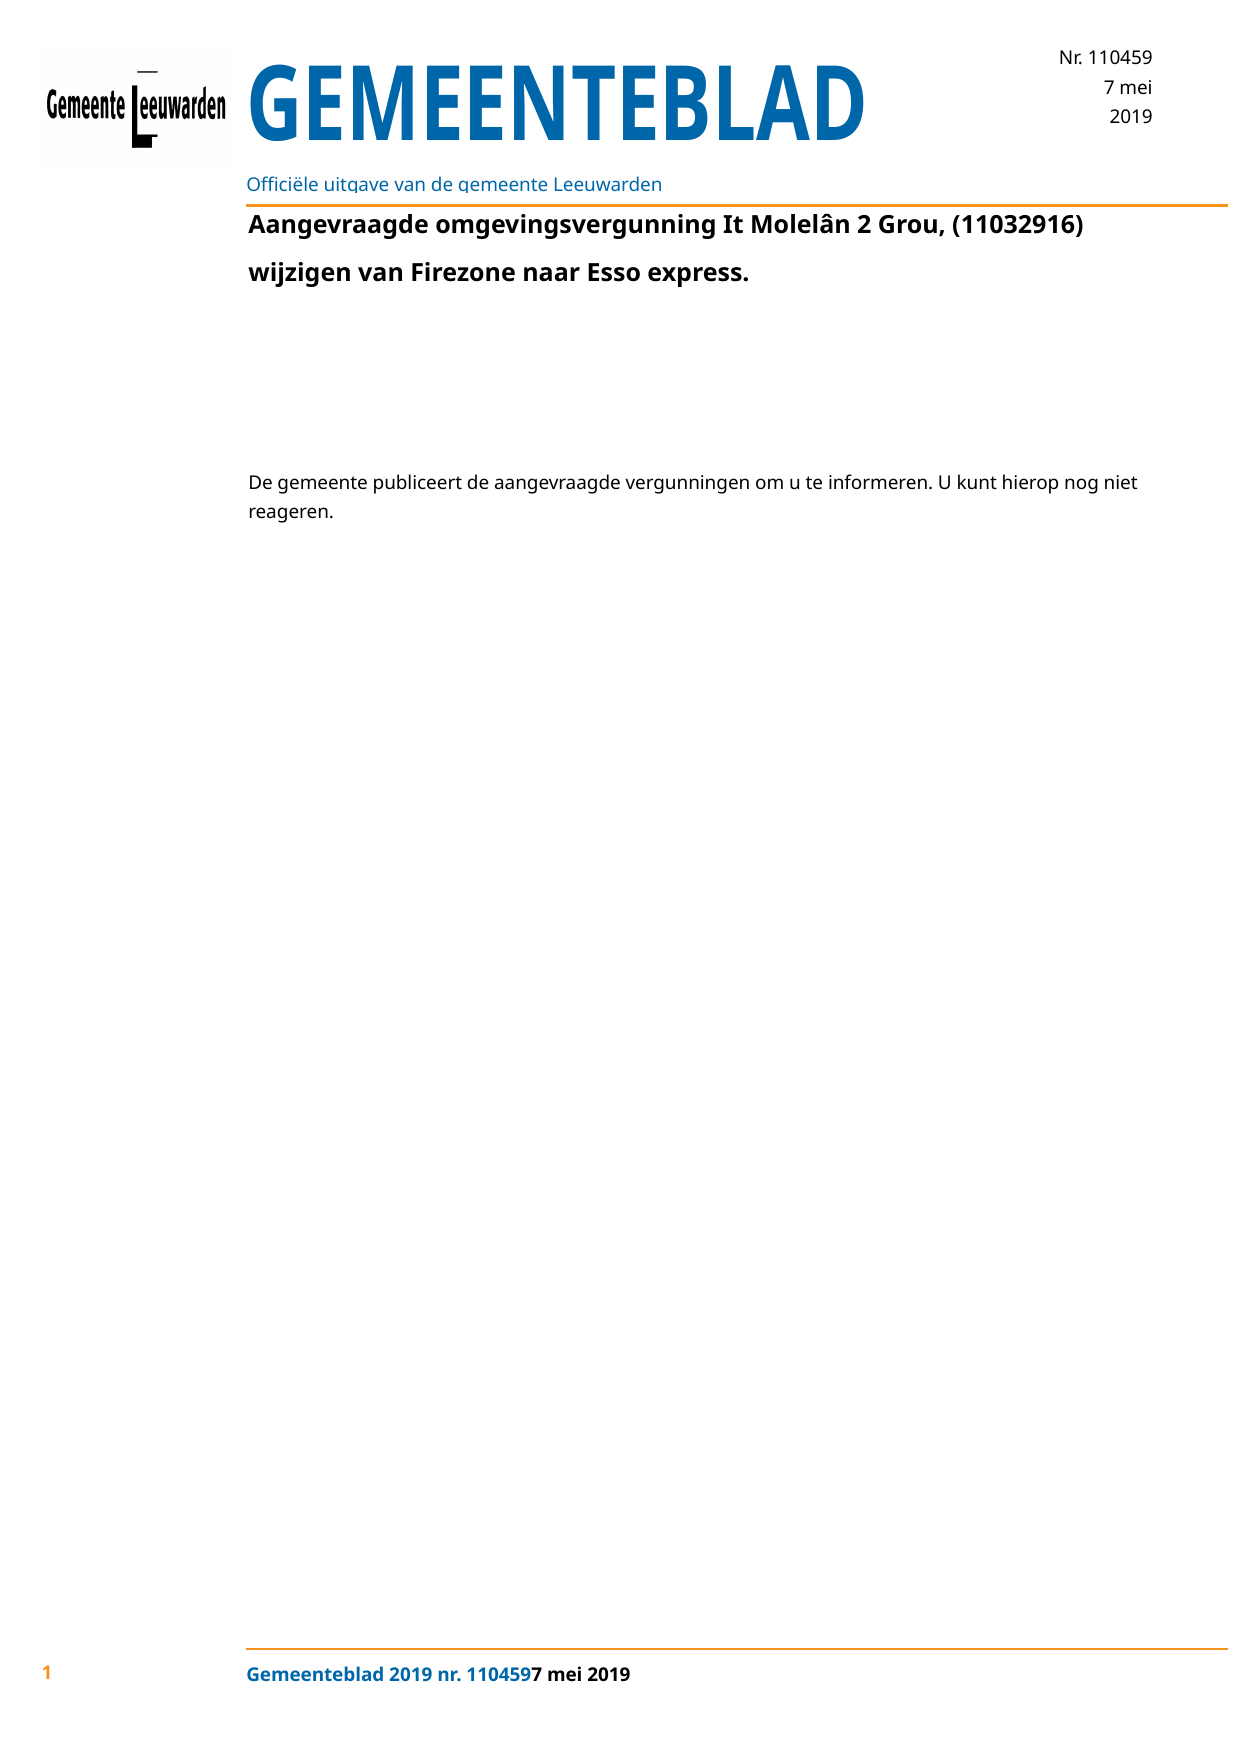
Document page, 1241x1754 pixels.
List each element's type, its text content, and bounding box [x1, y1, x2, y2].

text Aangevraagde omgevingsvergunning It Molelân 2 Grou, (11032916) wijzigen van Firezone naar Esso express. [248, 207, 1152, 288]
picture [41, 47, 231, 172]
text De gemeente publiceert de aangevraagde vergunningen om u te informeren. U kunt hierop nog niet reageren. [248, 469, 1152, 524]
